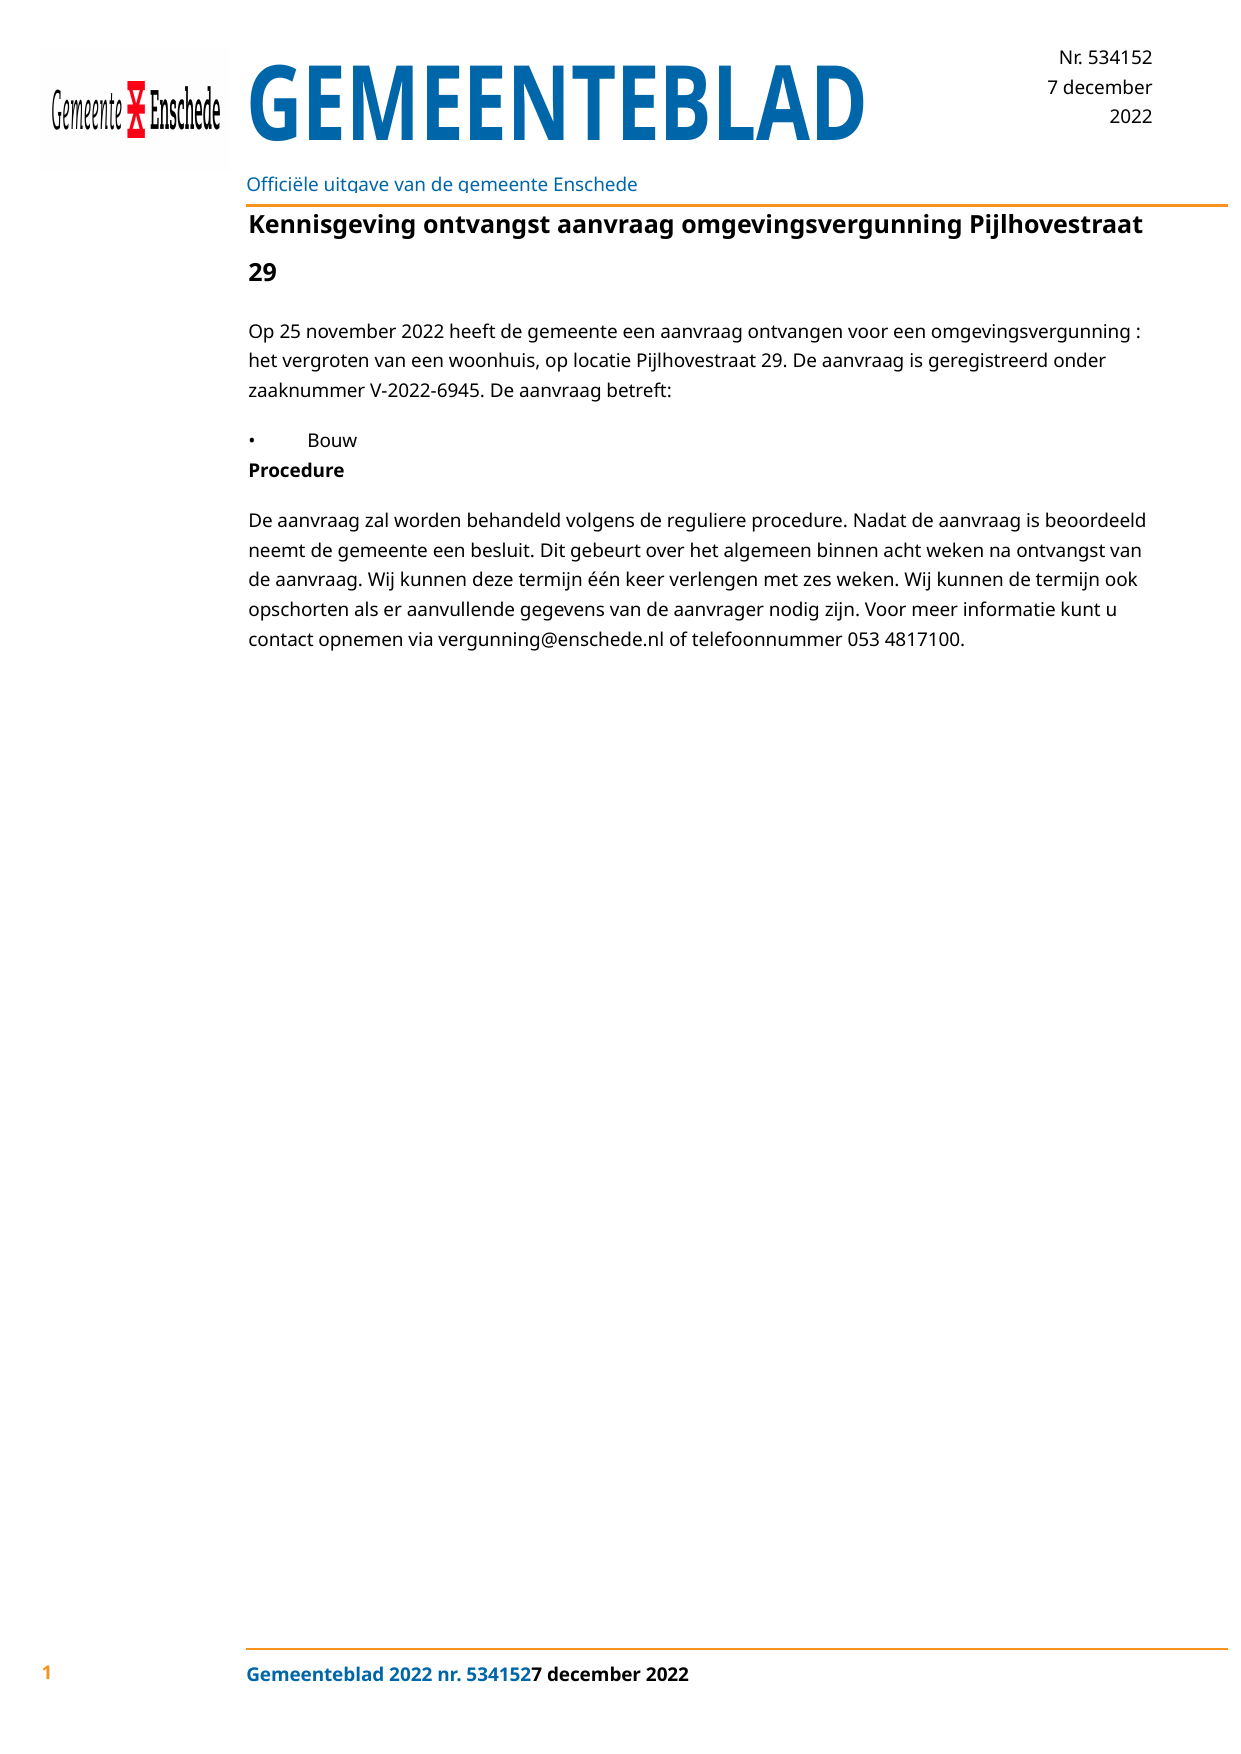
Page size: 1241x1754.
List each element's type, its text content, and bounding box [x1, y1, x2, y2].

text De aanvraag zal worden behandeld volgens de reguliere procedure. Nadat de aanvraag is beoordeeld neemt de gemeente een besluit. Dit gebeurt over het algemeen binnen acht weken na ontvangst van de aanvraag. Wij kunnen deze termijn één keer verlengen met zes weken. Wij kunnen de termijn ook opschorten als er aanvullende gegevens van de aanvrager nodig zijn. Voor meer informatie kunt u contact opnemen via vergunning@enschede.nl of telefoonnummer 053 4817100. [248, 507, 1152, 652]
picture [41, 47, 231, 172]
text Kennisgeving ontvangst aanvraag omgevingsvergunning Pijlhovestraat 29 [248, 207, 1152, 288]
text Procedure [248, 457, 1152, 483]
text Op 25 november 2022 heeft de gemeente een aanvraag ontvangen voor een omgevingsvergunning : het vergroten van een woonhuis, op locatie Pijlhovestraat 29. De aanvraag is geregistreerd onder zaaknummer V-2022-6945. De aanvraag betreft: [248, 318, 1152, 403]
list Bouw [248, 427, 1152, 453]
